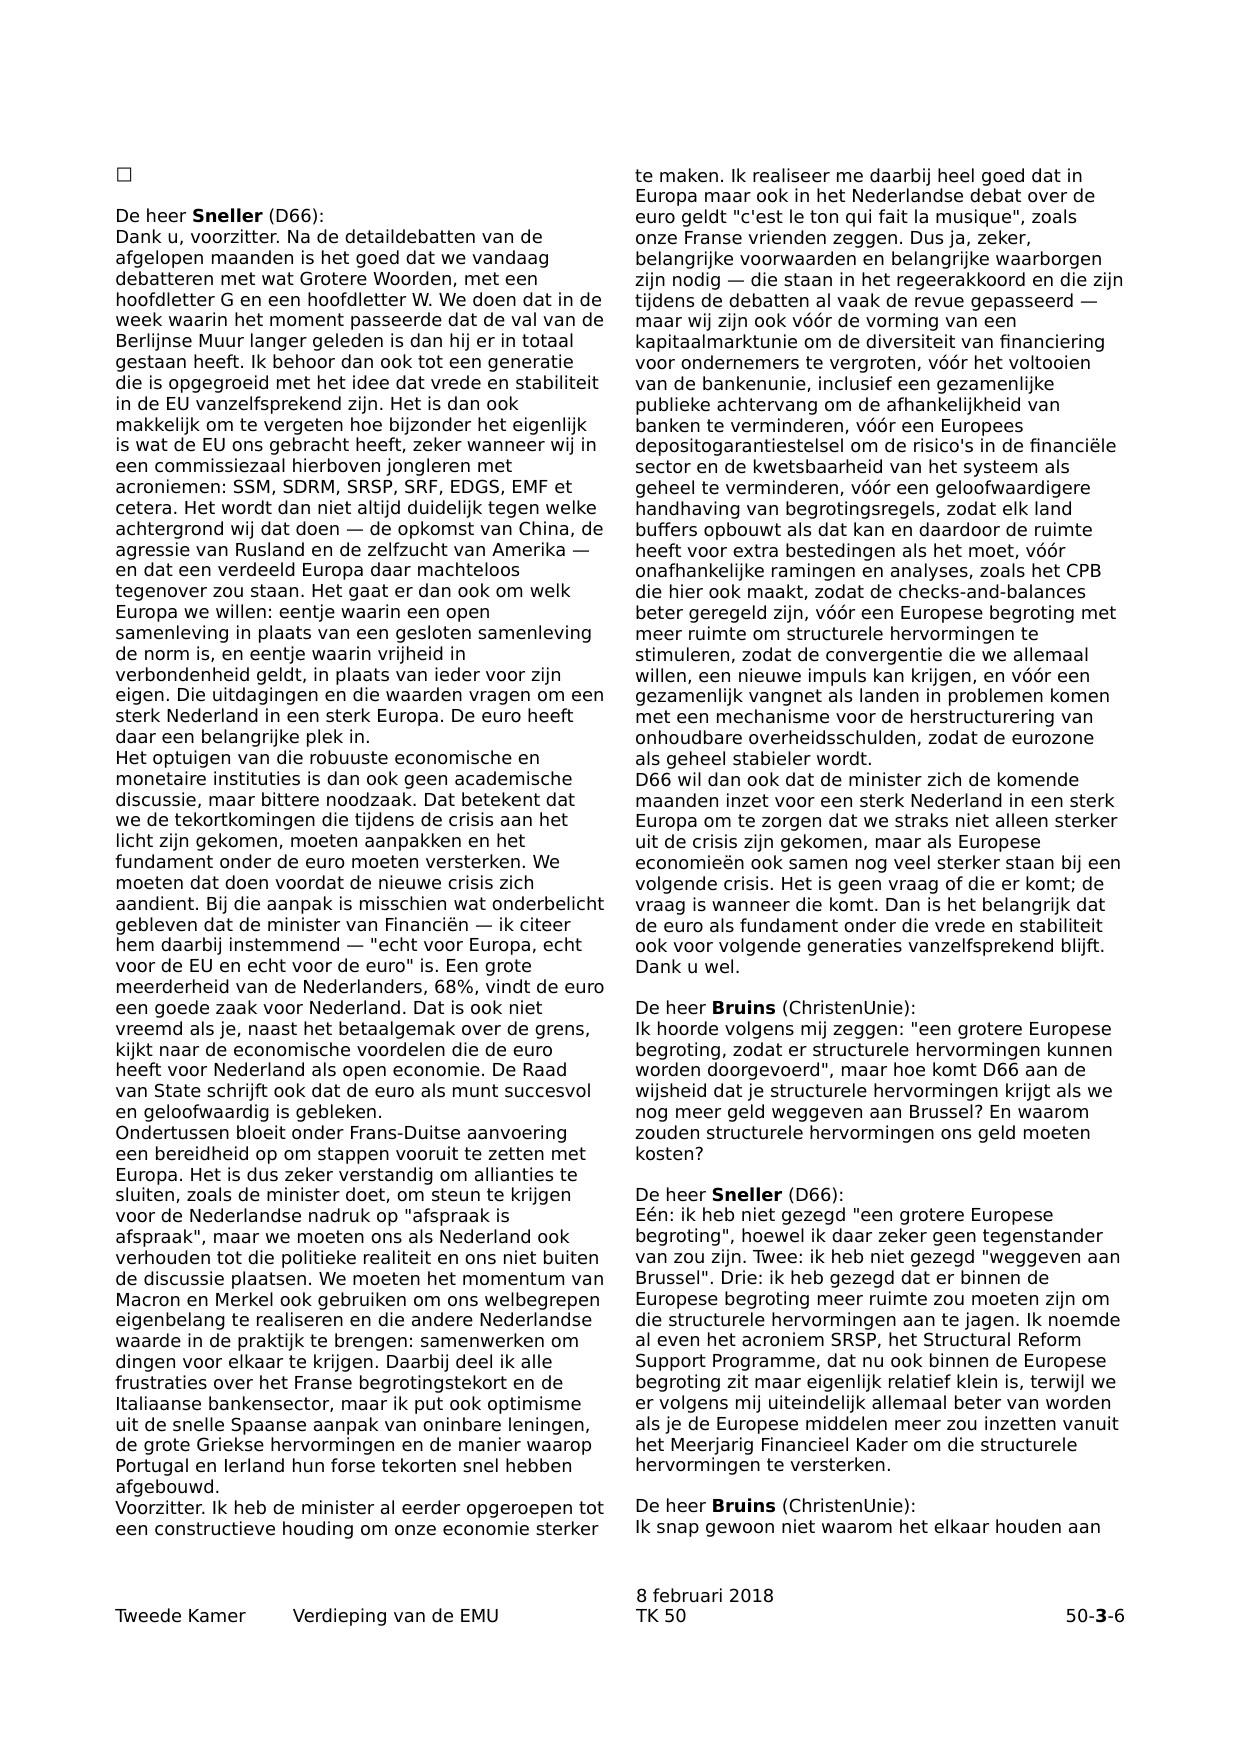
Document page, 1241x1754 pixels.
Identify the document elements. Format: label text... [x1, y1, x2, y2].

text D66 wil dan ook dat de minister zich de komende maanden inzet voor een sterk Nederland in een sterk Europa om te zorgen dat we straks niet alleen sterker uit de crisis zijn gekomen, maar als Europese economieën ook samen nog veel sterker staan bij een volgende crisis. Het is geen vraag of die er komt; de vraag is wanneer die komt. Dan is het belangrijk dat de euro als fundament onder die vrede en stabiliteit ook voor volgende generaties vanzelfsprekend blijft. [635, 769, 1125, 957]
text Ondertussen bloeit onder Frans-Duitse aanvoering een bereidheid op om stappen vooruit te zetten met Europa. Het is dus zeker verstandig om allianties te sluiten, zoals de minister doet, om steun te krijgen voor de Nederlandse nadruk op "afspraak is afspraak", maar we moeten ons als Nederland ook verhouden tot die politieke realiteit en ons niet buiten de discussie plaatsen. We moeten het momentum van Macron en Merkel ook gebruiken om ons welbegrepen eigenbelang te realiseren en die andere Nederlandse waarde in de praktijk te brengen: samenwerken om dingen voor elkaar te krijgen. Daarbij deel ik alle frustraties over het Franse begrotingstekort en de Italiaanse bankensector, maar ik put ook optimisme uit de snelle Spaanse aanpak van oninbare leningen, de grote Griekse hervormingen en de manier waarop Portugal en Ierland hun forse tekorten snel hebben afgebouwd. [115, 1123, 605, 1498]
text De heer Bruins (ChristenUnie): [635, 998, 1125, 1018]
text Voorzitter. Ik heb de minister al eerder opgeroepen tot een constructieve houding om onze economie sterker [115, 1498, 605, 1539]
text Het optuigen van die robuuste economische en monetaire instituties is dan ook geen academische discussie, maar bittere noodzaak. Dat betekent dat we de tekortkomingen die tijdens de crisis aan het licht zijn gekomen, moeten aanpakken en het fundament onder de euro moeten versterken. We moeten dat doen voordat de nieuwe crisis zich aandient. Bij die aanpak is misschien wat onderbelicht gebleven dat de minister van Financiën — ik citeer hem daarbij instemmend — "echt voor Europa, echt voor de EU en echt voor de euro" is. Een grote meerderheid van de Nederlanders, 68%, vindt de euro een goede zaak voor Nederland. Dat is ook niet vreemd als je, naast het betaalgemak over de grens, kijkt naar de economische voordelen die de euro heeft voor Nederland als open economie. De Raad van State schrijft ook dat de euro als munt succesvol en geloofwaardig is gebleken. [115, 748, 605, 1123]
text De heer Bruins (ChristenUnie): [635, 1496, 1125, 1517]
text Dank u, voorzitter. Na de detaildebatten van de afgelopen maanden is het goed dat we vandaag debatteren met wat Grotere Woorden, met een hoofdletter G en een hoofdletter W. We doen dat in de week waarin het moment passeerde dat de val van de Berlijnse Muur langer geleden is dan hij er in totaal gestaan heeft. Ik behoor dan ook tot een generatie die is opgegroeid met het idee dat vrede en stabiliteit in de EU vanzelfsprekend zijn. Het is dan ook makkelijk om te vergeten hoe bijzonder het eigenlijk is wat de EU ons gebracht heeft, zeker wanneer wij in een commissiezaal hierboven jongleren met acroniemen: SSM, SDRM, SRSP, SRF, EDGS, EMF et cetera. Het wordt dan niet altijd duidelijk tegen welke achtergrond wij dat doen — de opkomst van China, de agressie van Rusland en de zelfzucht van Amerika — en dat een verdeeld Europa daar machteloos tegenover zou staan. Het gaat er dan ook om welk Europa we willen: eentje waarin een open samenleving in plaats van een gesloten samenleving de norm is, en eentje waarin vrijheid in verbondenheid geldt, in plaats van ieder voor zijn eigen. Die uitdagingen en die waarden vragen om een sterk Nederland in een sterk Europa. De euro heeft daar een belangrijke plek in. [115, 227, 605, 748]
text ⬜ [115, 165, 605, 186]
text te maken. Ik realiseer me daarbij heel goed dat in Europa maar ook in het Nederlandse debat over de euro geldt "c'est le ton qui fait la musique", zoals onze Franse vrienden zeggen. Dus ja, zeker, belangrijke voorwaarden en belangrijke waarborgen zijn nodig — die staan in het regeerakkoord en die zijn tijdens de debatten al vaak de revue gepasseerd — maar wij zijn ook vóór de vorming van een kapitaalmarktunie om de diversiteit van financiering voor ondernemers te vergroten, vóór het voltooien van de bankenunie, inclusief een gezamenlijke publieke achtervang om de afhankelijkheid van banken te verminderen, vóór een Europees depositogarantiestelsel om de risico's in de financiële sector en de kwetsbaarheid van het systeem als geheel te verminderen, vóór een geloofwaardigere handhaving van begrotingsregels, zodat elk land buffers opbouwt als dat kan en daardoor de ruimte heeft voor extra bestedingen als het moet, vóór onafhankelijke ramingen en analyses, zoals het CPB die hier ook maakt, zodat de checks-and-balances beter geregeld zijn, vóór een Europese begroting met meer ruimte om structurele hervormingen te stimuleren, zodat de convergentie die we allemaal willen, een nieuwe impuls kan krijgen, en vóór een gezamenlijk vangnet als landen in problemen komen met een mechanisme voor de herstructurering van onhoudbare overheidsschulden, zodat de eurozone als geheel stabieler wordt. [635, 165, 1125, 769]
text Ik snap gewoon niet waarom het elkaar houden aan [635, 1517, 1125, 1537]
text De heer Sneller (D66): [635, 1184, 1125, 1205]
text De heer Sneller (D66): [115, 206, 605, 227]
text Dank u wel. [635, 957, 1125, 978]
text Ik hoorde volgens mij zeggen: "een grotere Europese begroting, zodat er structurele hervormingen kunnen worden doorgevoerd", maar hoe komt D66 aan de wijsheid dat je structurele hervormingen krijgt als we nog meer geld weggeven aan Brussel? En waarom zouden structurele hervormingen ons geld moeten kosten? [635, 1018, 1125, 1164]
text Eén: ik heb niet gezegd "een grotere Europese begroting", hoewel ik daar zeker geen tegenstander van zou zijn. Twee: ik heb niet gezegd "weggeven aan Brussel". Drie: ik heb gezegd dat er binnen de Europese begroting meer ruimte zou moeten zijn om die structurele hervormingen aan te jagen. Ik noemde al even het acroniem SRSP, het Structural Reform Support Programme, dat nu ook binnen de Europese begroting zit maar eigenlijk relatief klein is, terwijl we er volgens mij uiteindelijk allemaal beter van worden als je de Europese middelen meer zou inzetten vanuit het Meerjarig Financieel Kader om die structurele hervormingen te versterken. [635, 1205, 1125, 1476]
